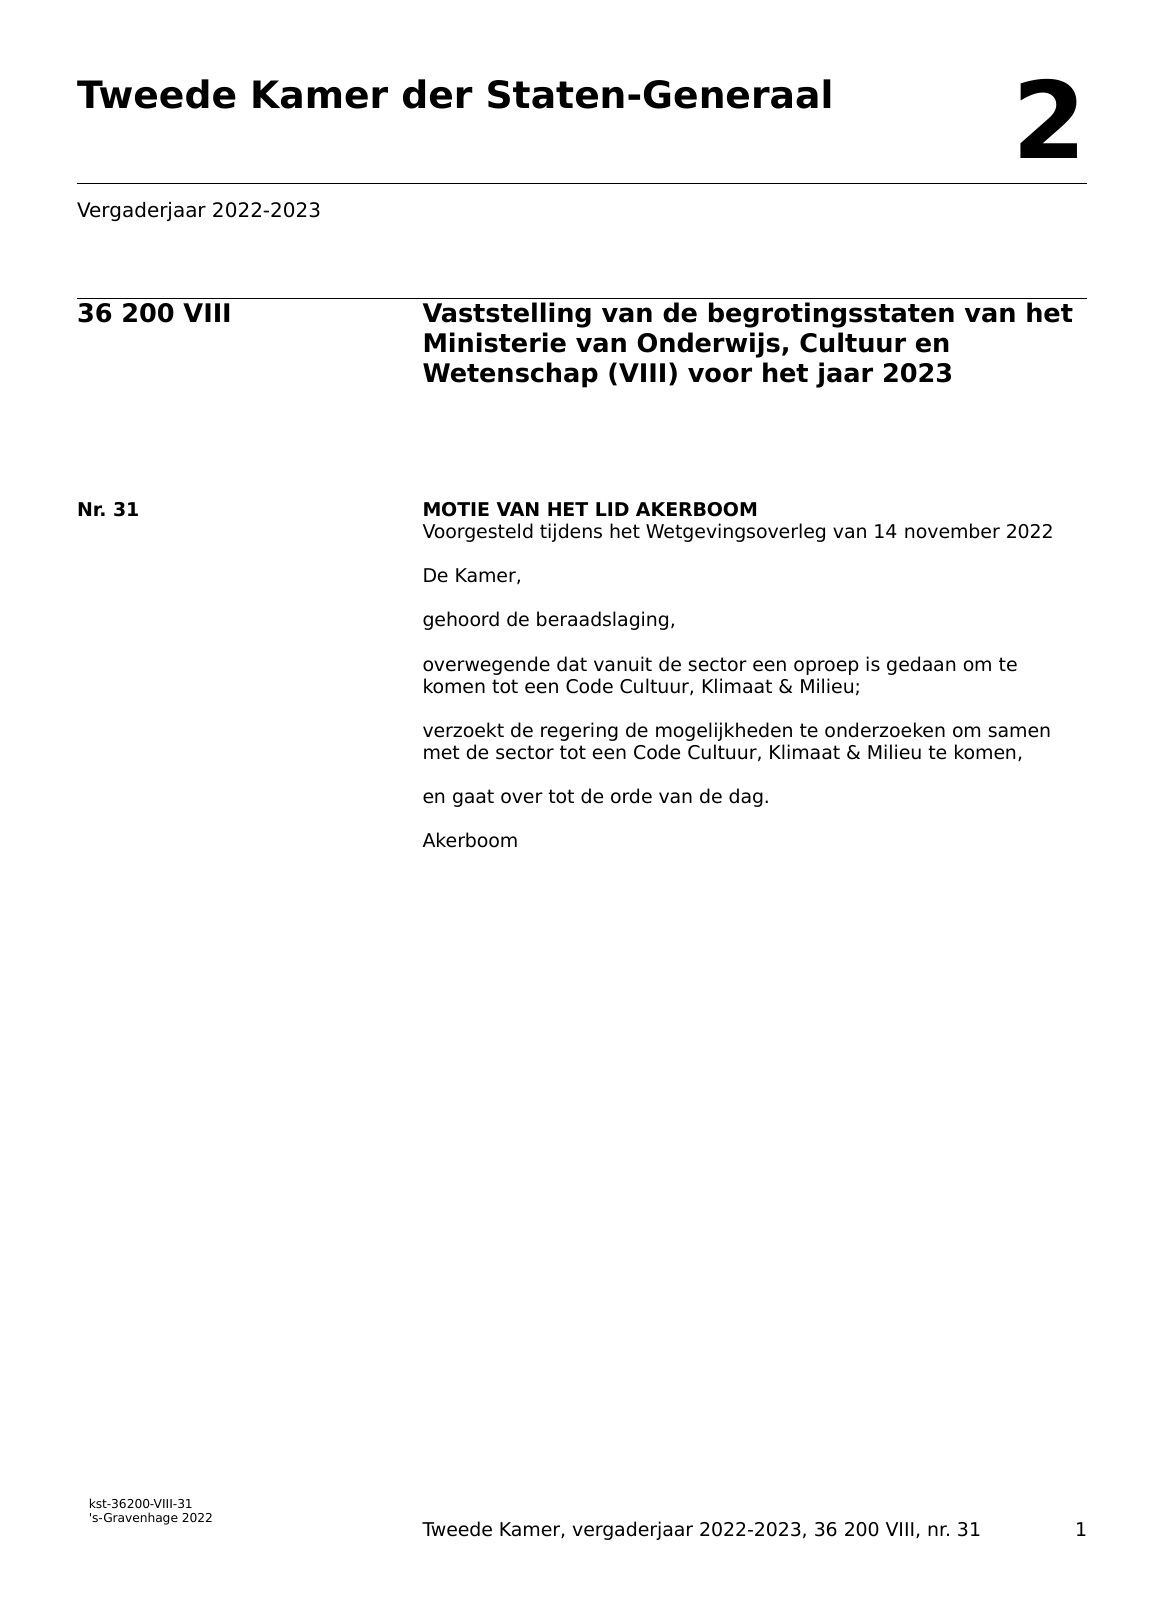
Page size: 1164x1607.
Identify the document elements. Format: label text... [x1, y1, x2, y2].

text en gaat over tot de orde van de dag. [422, 786, 1087, 808]
text Voorgesteld tijdens het Wetgevingsoverleg van 14 november 2022 [422, 521, 1087, 543]
text 's-Gravenhage 2022 [88, 1511, 323, 1525]
text gehoord de beraadslaging, [422, 609, 1087, 631]
text kst-36200-VIII-31 [88, 1497, 323, 1511]
text De Kamer, [422, 565, 1087, 587]
table_header 2 [886, 59, 1087, 183]
text verzoekt de regering de mogelijkheden te onderzoeken om samen met de sector tot een Code Cultuur, Klimaat & Milieu te komen, [422, 720, 1087, 764]
table_header Tweede Kamer der Staten-Generaal [77, 59, 886, 183]
text Akerboom [422, 830, 1087, 852]
subtitle Nr. 31 MOTIE VAN HET LID AKERBOOM [77, 499, 1087, 521]
table_cell Vergaderjaar 2022-2023 [77, 184, 1087, 298]
subtitle 36 200 VIII Vaststelling van de begrotingsstaten van het Ministerie van Onderwijs, Cultuur en Wetenschap (VIII) voor het jaar 2023 [77, 299, 1087, 388]
text overwegende dat vanuit de sector een oproep is gedaan om te komen tot een Code Cultuur, Klimaat & Milieu; [422, 653, 1087, 697]
